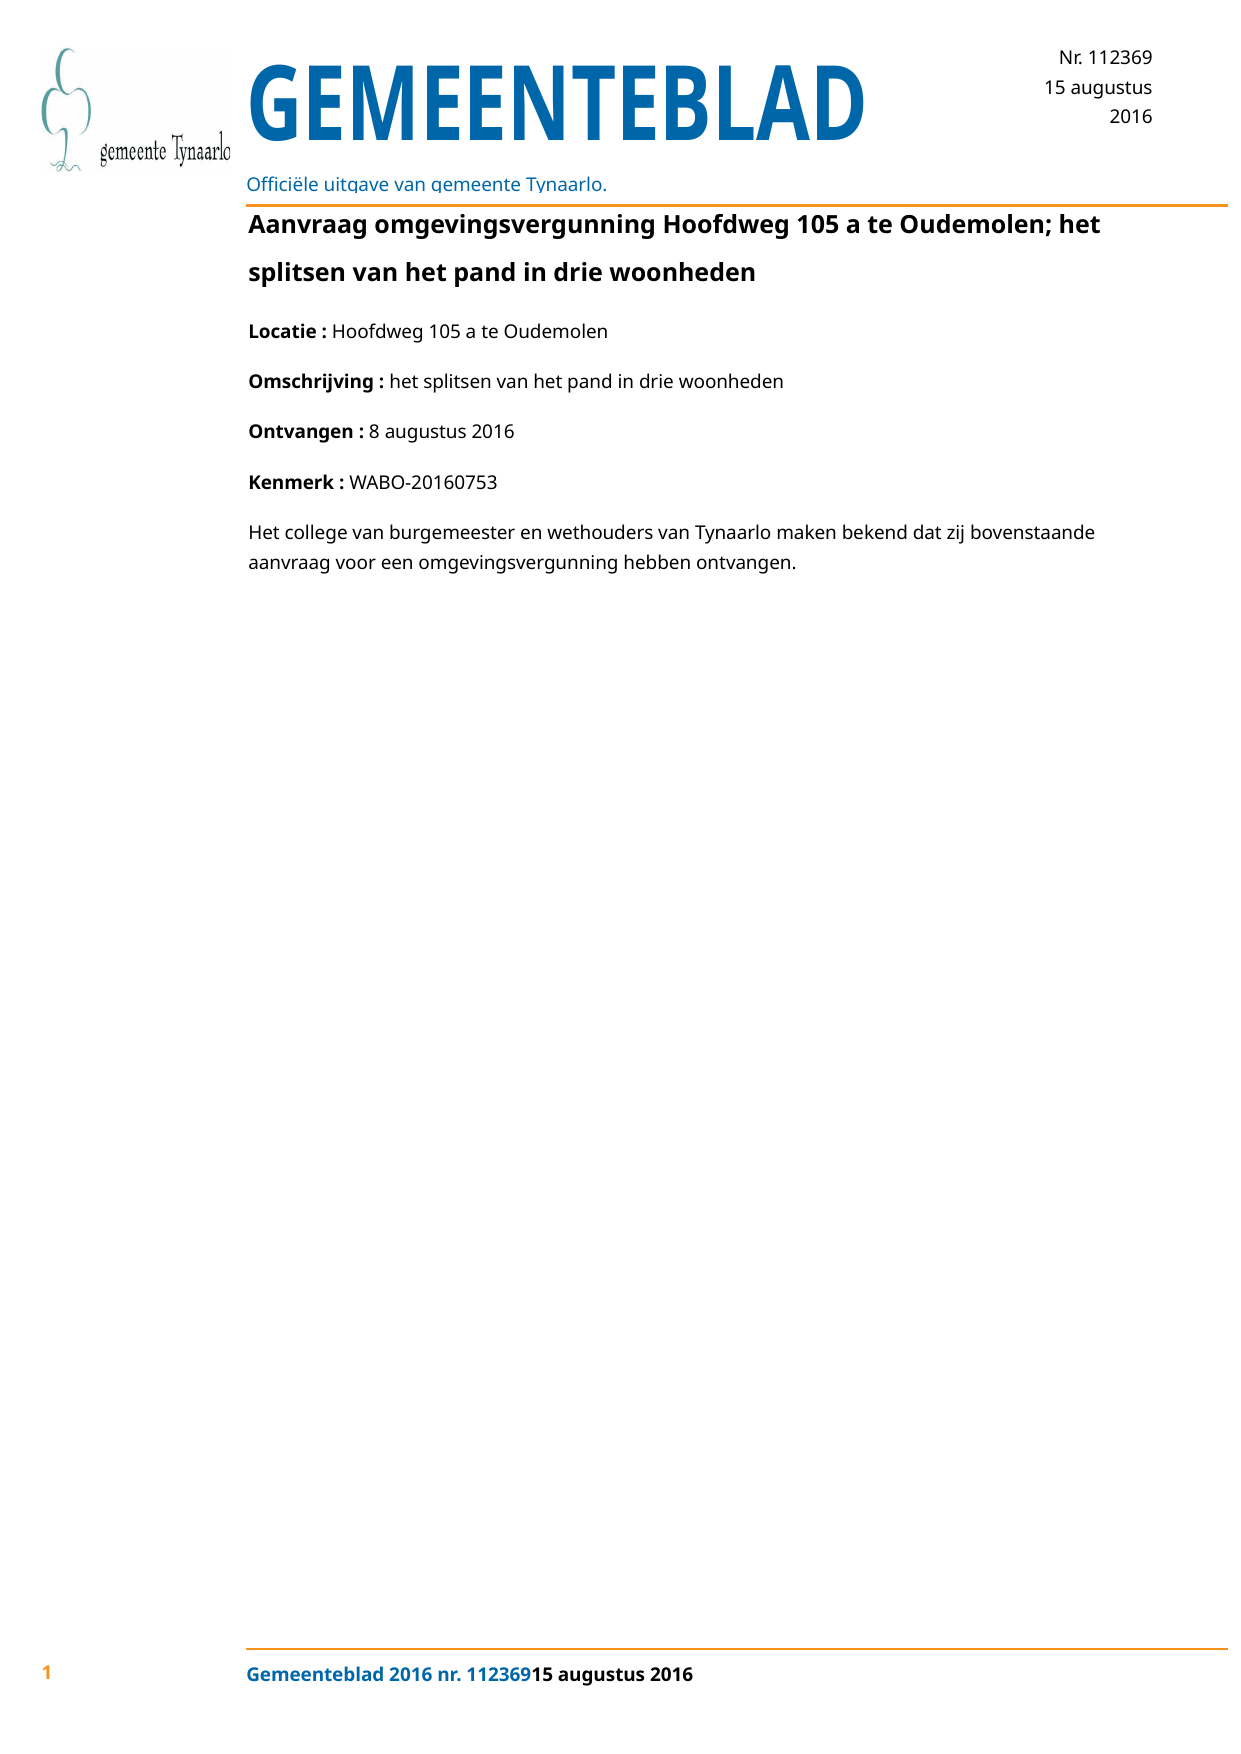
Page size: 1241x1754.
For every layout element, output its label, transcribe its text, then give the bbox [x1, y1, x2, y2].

text Omschrijving : het splitsen van het pand in drie woonheden [248, 368, 1152, 394]
text Ontvangen : 8 augustus 2016 [248, 419, 1152, 444]
text Aanvraag omgevingsvergunning Hoofdweg 105 a te Oudemolen; het splitsen van het pand in drie woonheden [248, 207, 1152, 288]
text Het college van burgemeester en wethouders van Tynaarlo maken bekend dat zij bovenstaande aanvraag voor een omgevingsvergunning hebben ontvangen. [248, 519, 1152, 575]
picture [41, 47, 231, 172]
text Locatie : Hoofdweg 105 a te Oudemolen [248, 318, 1152, 344]
text Kenmerk : WABO-20160753 [248, 469, 1152, 495]
